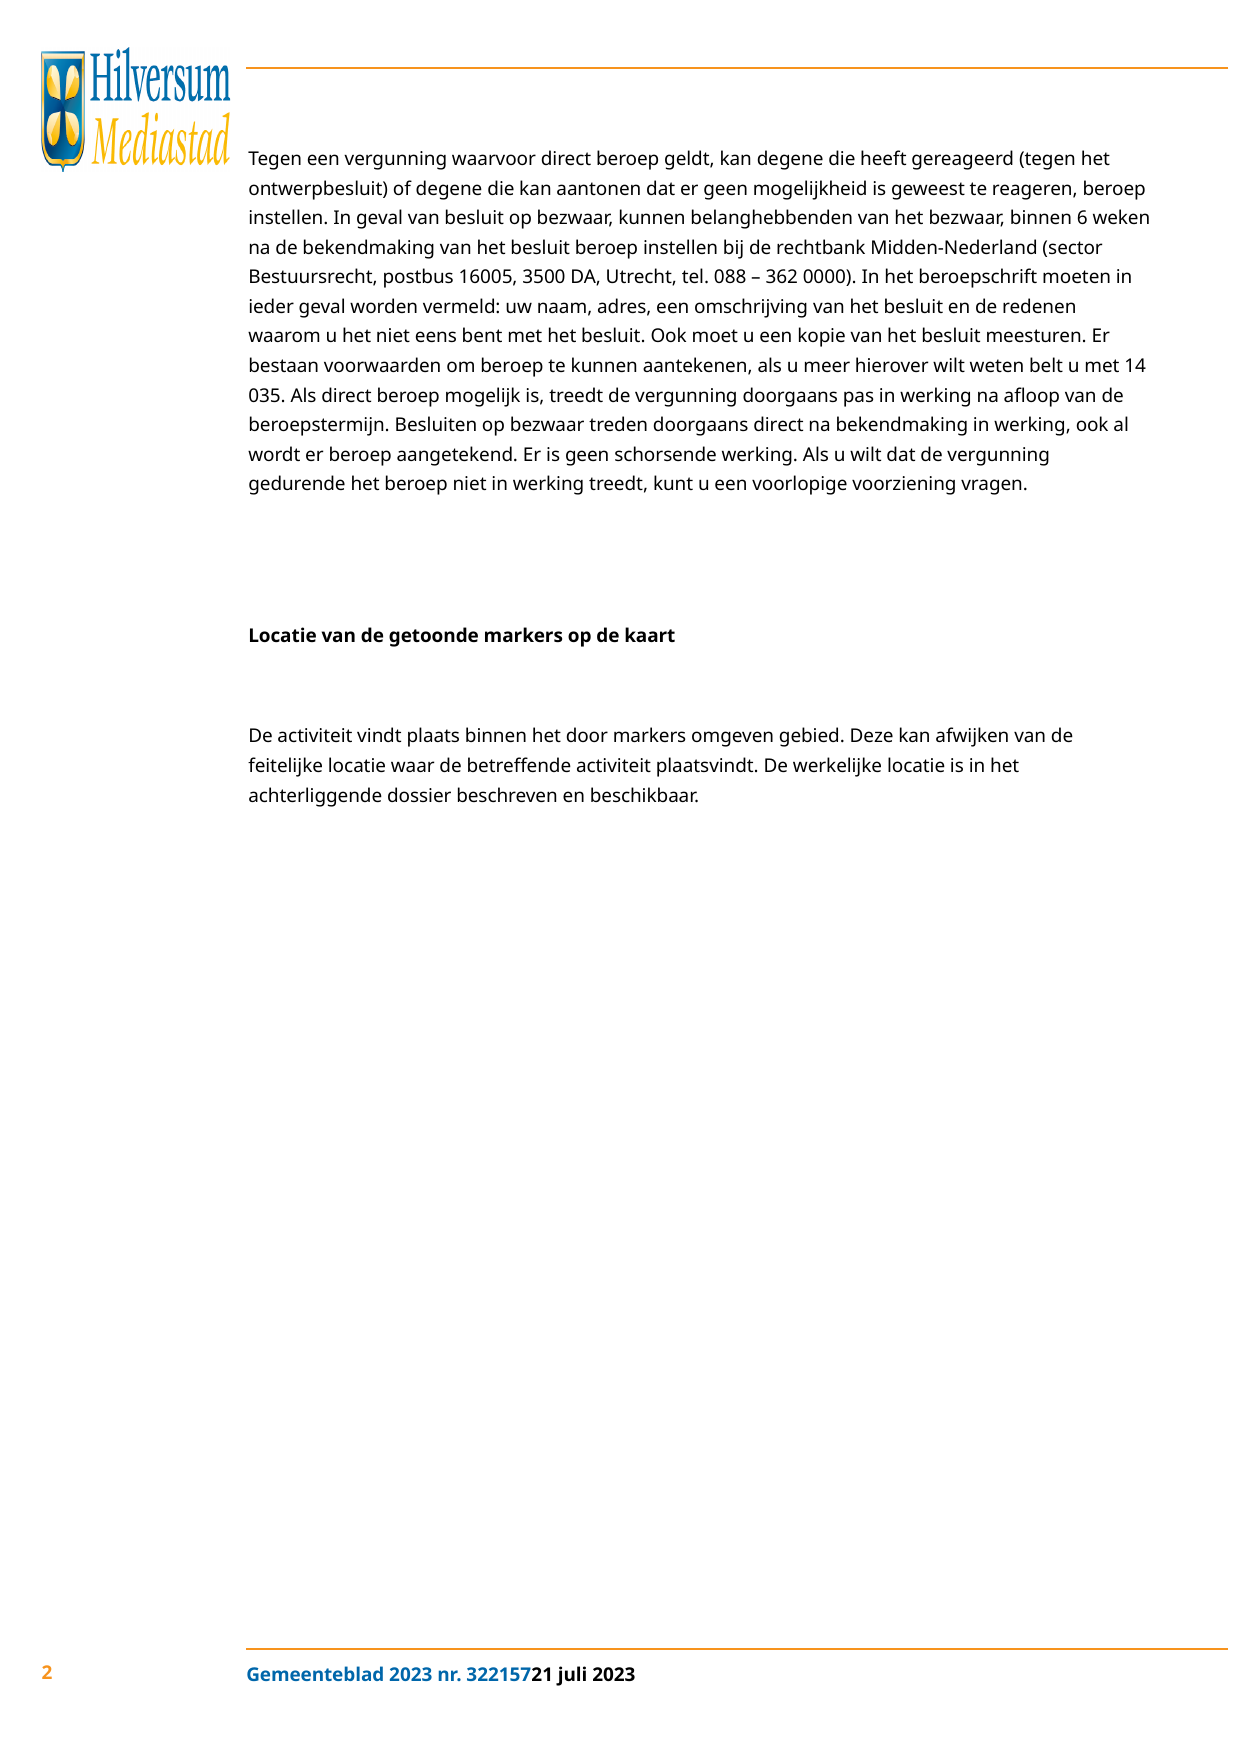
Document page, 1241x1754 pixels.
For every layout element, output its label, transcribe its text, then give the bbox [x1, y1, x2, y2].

text De activiteit vindt plaats binnen het door markers omgeven gebied. Deze kan afwijken van de feitelijke locatie waar de betreffende activiteit plaatsvindt. De werkelijke locatie is in het achterliggende dossier beschreven en beschikbaar. [248, 723, 1152, 808]
picture [41, 47, 231, 172]
text Tegen een vergunning waarvoor direct beroep geldt, kan degene die heeft gereageerd (tegen het ontwerpbesluit) of degene die kan aantonen dat er geen mogelijkheid is geweest te reageren, beroep instellen. In geval van besluit op bezwaar, kunnen belanghebbenden van het bezwaar, binnen 6 weken na de bekendmaking van het besluit beroep instellen bij de rechtbank Midden-Nederland (sector Bestuursrecht, postbus 16005, 3500 DA, Utrecht, tel. 088 – 362 0000). In het beroepschrift moeten in ieder geval worden vermeld: uw naam, adres, een omschrijving van het besluit en de redenen waarom u het niet eens bent met het besluit. Ook moet u een kopie van het besluit meesturen. Er bestaan voorwaarden om beroep te kunnen aantekenen, als u meer hierover wilt weten belt u met 14 035. Als direct beroep mogelijk is, treedt de vergunning doorgaans pas in werking na afloop van de beroepstermijn. Besluiten op bezwaar treden doorgaans direct na bekendmaking in werking, ook al wordt er beroep aangetekend. Er is geen schorsende werking. Als u wilt dat de vergunning gedurende het beroep niet in werking treedt, kunt u een voorlopige voorziening vragen. [248, 145, 1152, 496]
text Locatie van de getoonde markers op de kaart [248, 622, 1152, 648]
